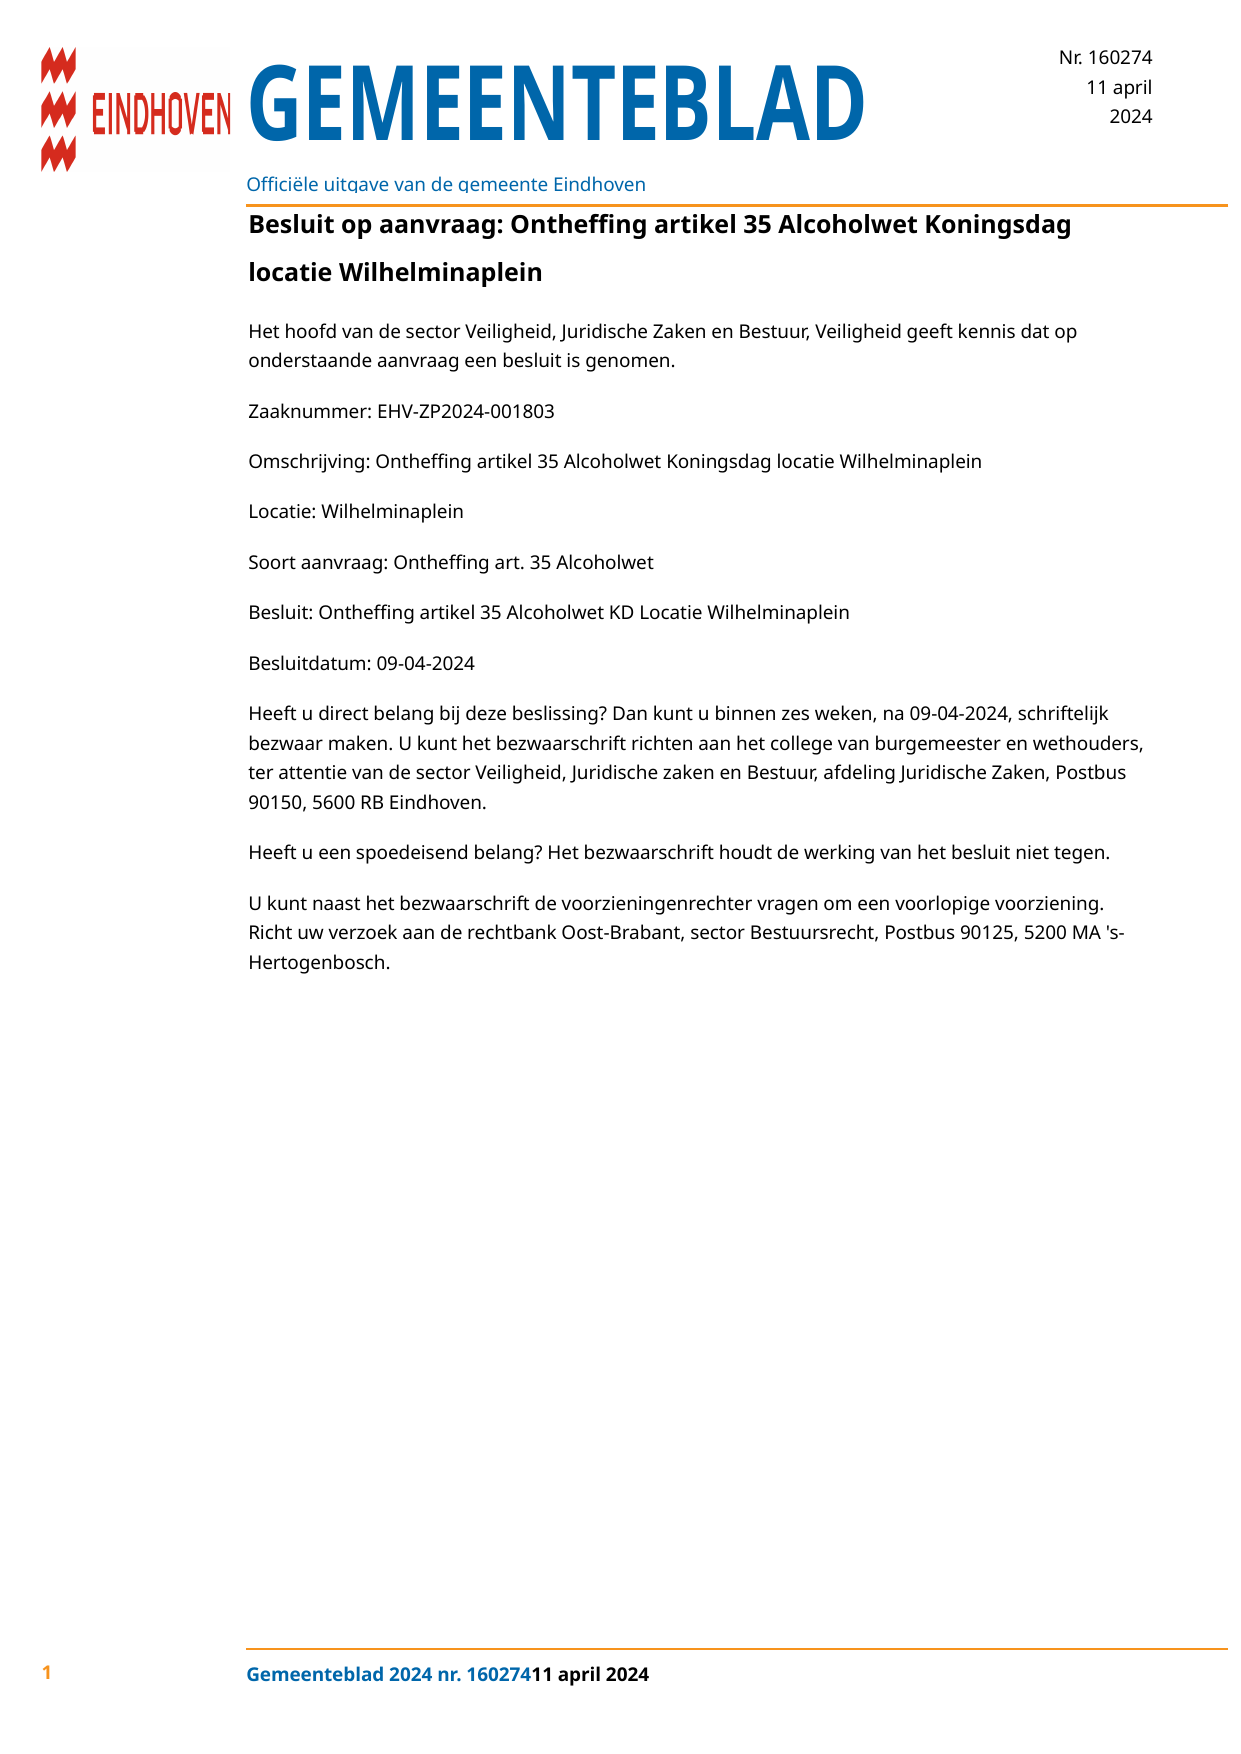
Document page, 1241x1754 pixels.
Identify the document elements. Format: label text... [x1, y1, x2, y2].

text Besluit: Ontheffing artikel 35 Alcoholwet KD Locatie Wilhelminaplein [248, 599, 1152, 625]
text Heeft u direct belang bij deze beslissing? Dan kunt u binnen zes weken, na 09-04-2024, schriftelijk bezwaar maken. U kunt het bezwaarschrift richten aan het college van burgemeester en wethouders, ter attentie van de sector Veiligheid, Juridische zaken en Bestuur, afdeling Juridische Zaken, Postbus 90150, 5600 RB Eindhoven. [248, 700, 1152, 815]
text Besluit op aanvraag: Ontheffing artikel 35 Alcoholwet Koningsdag locatie Wilhelminaplein [248, 207, 1152, 288]
text Besluitdatum: 09-04-2024 [248, 650, 1152, 676]
text Zaaknummer: EHV-ZP2024-001803 [248, 398, 1152, 424]
text Heeft u een spoedeisend belang? Het bezwaarschrift houdt de werking van het besluit niet tegen. [248, 839, 1152, 865]
picture [41, 47, 231, 172]
text Locatie: Wilhelminaplein [248, 499, 1152, 524]
text Soort aanvraag: Ontheffing art. 35 Alcoholwet [248, 549, 1152, 575]
text U kunt naast het bezwaarschrift de voorzieningenrechter vragen om een voorlopige voorziening. Richt uw verzoek aan de rechtbank Oost-Brabant, sector Bestuursrecht, Postbus 90125, 5200 MA 's-Hertogenbosch. [248, 890, 1152, 975]
text Omschrijving: Ontheffing artikel 35 Alcoholwet Koningsdag locatie Wilhelminaplein [248, 448, 1152, 474]
text Het hoofd van de sector Veiligheid, Juridische Zaken en Bestuur, Veiligheid geeft kennis dat op onderstaande aanvraag een besluit is genomen. [248, 318, 1152, 373]
